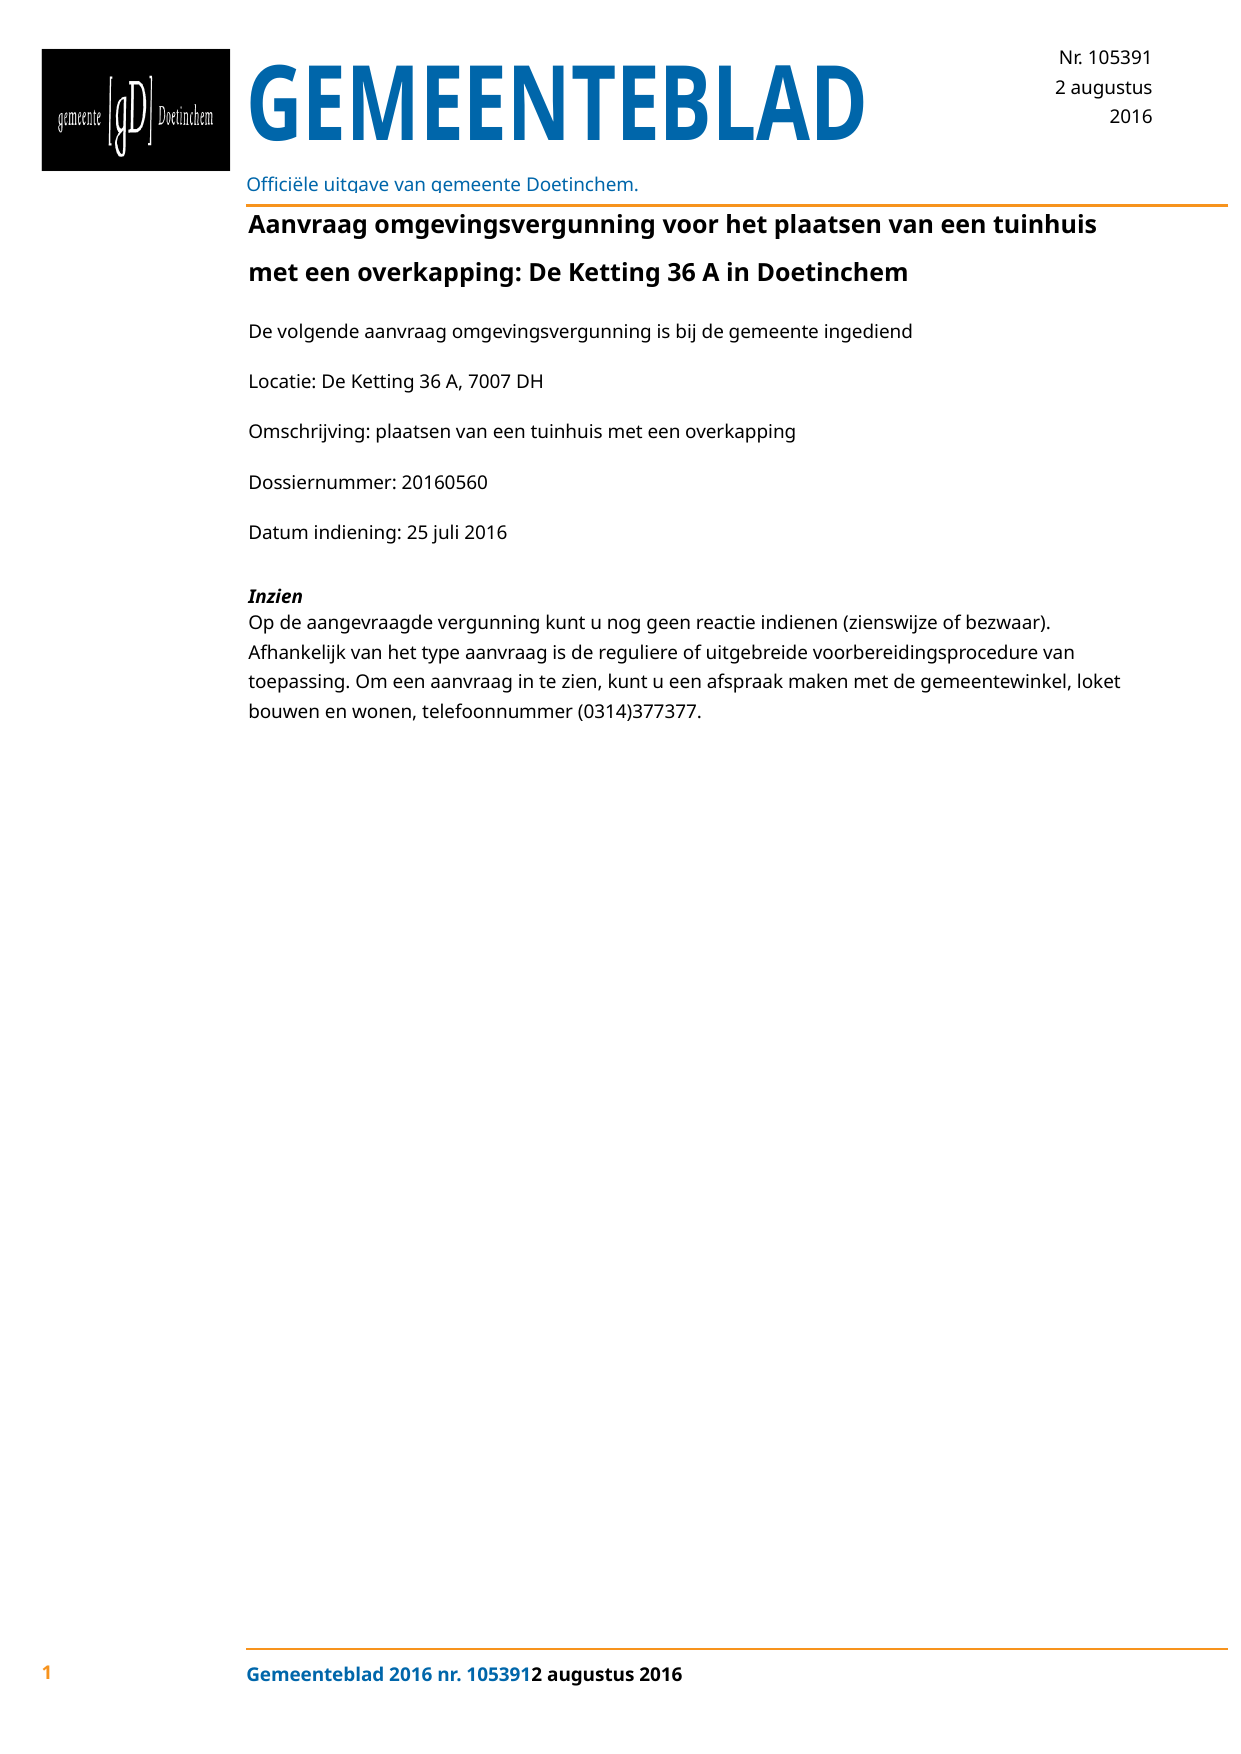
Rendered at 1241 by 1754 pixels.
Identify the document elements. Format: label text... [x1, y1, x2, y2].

text Dossiernummer: 20160560 [248, 469, 1152, 495]
text Aanvraag omgevingsvergunning voor het plaatsen van een tuinhuis met een overkapping: De Ketting 36 A in Doetinchem [248, 207, 1152, 288]
picture [41, 47, 231, 172]
text Datum indiening: 25 juli 2016 [248, 519, 1152, 545]
text Op de aangevraagde vergunning kunt u nog geen reactie indienen (zienswijze of bezwaar). Afhankelijk van het type aanvraag is de reguliere of uitgebreide voorbereidingsprocedure van toepassing. Om een aanvraag in te zien, kunt u een afspraak maken met de gemeentewinkel, loket bouwen en wonen, telefoonnummer (0314)377377. [248, 609, 1152, 724]
text Locatie: De Ketting 36 A, 7007 DH [248, 368, 1152, 394]
text Omschrijving: plaatsen van een tuinhuis met een overkapping [248, 419, 1152, 444]
text Inzien [248, 583, 1152, 609]
text De volgende aanvraag omgevingsvergunning is bij de gemeente ingediend [248, 318, 1152, 344]
